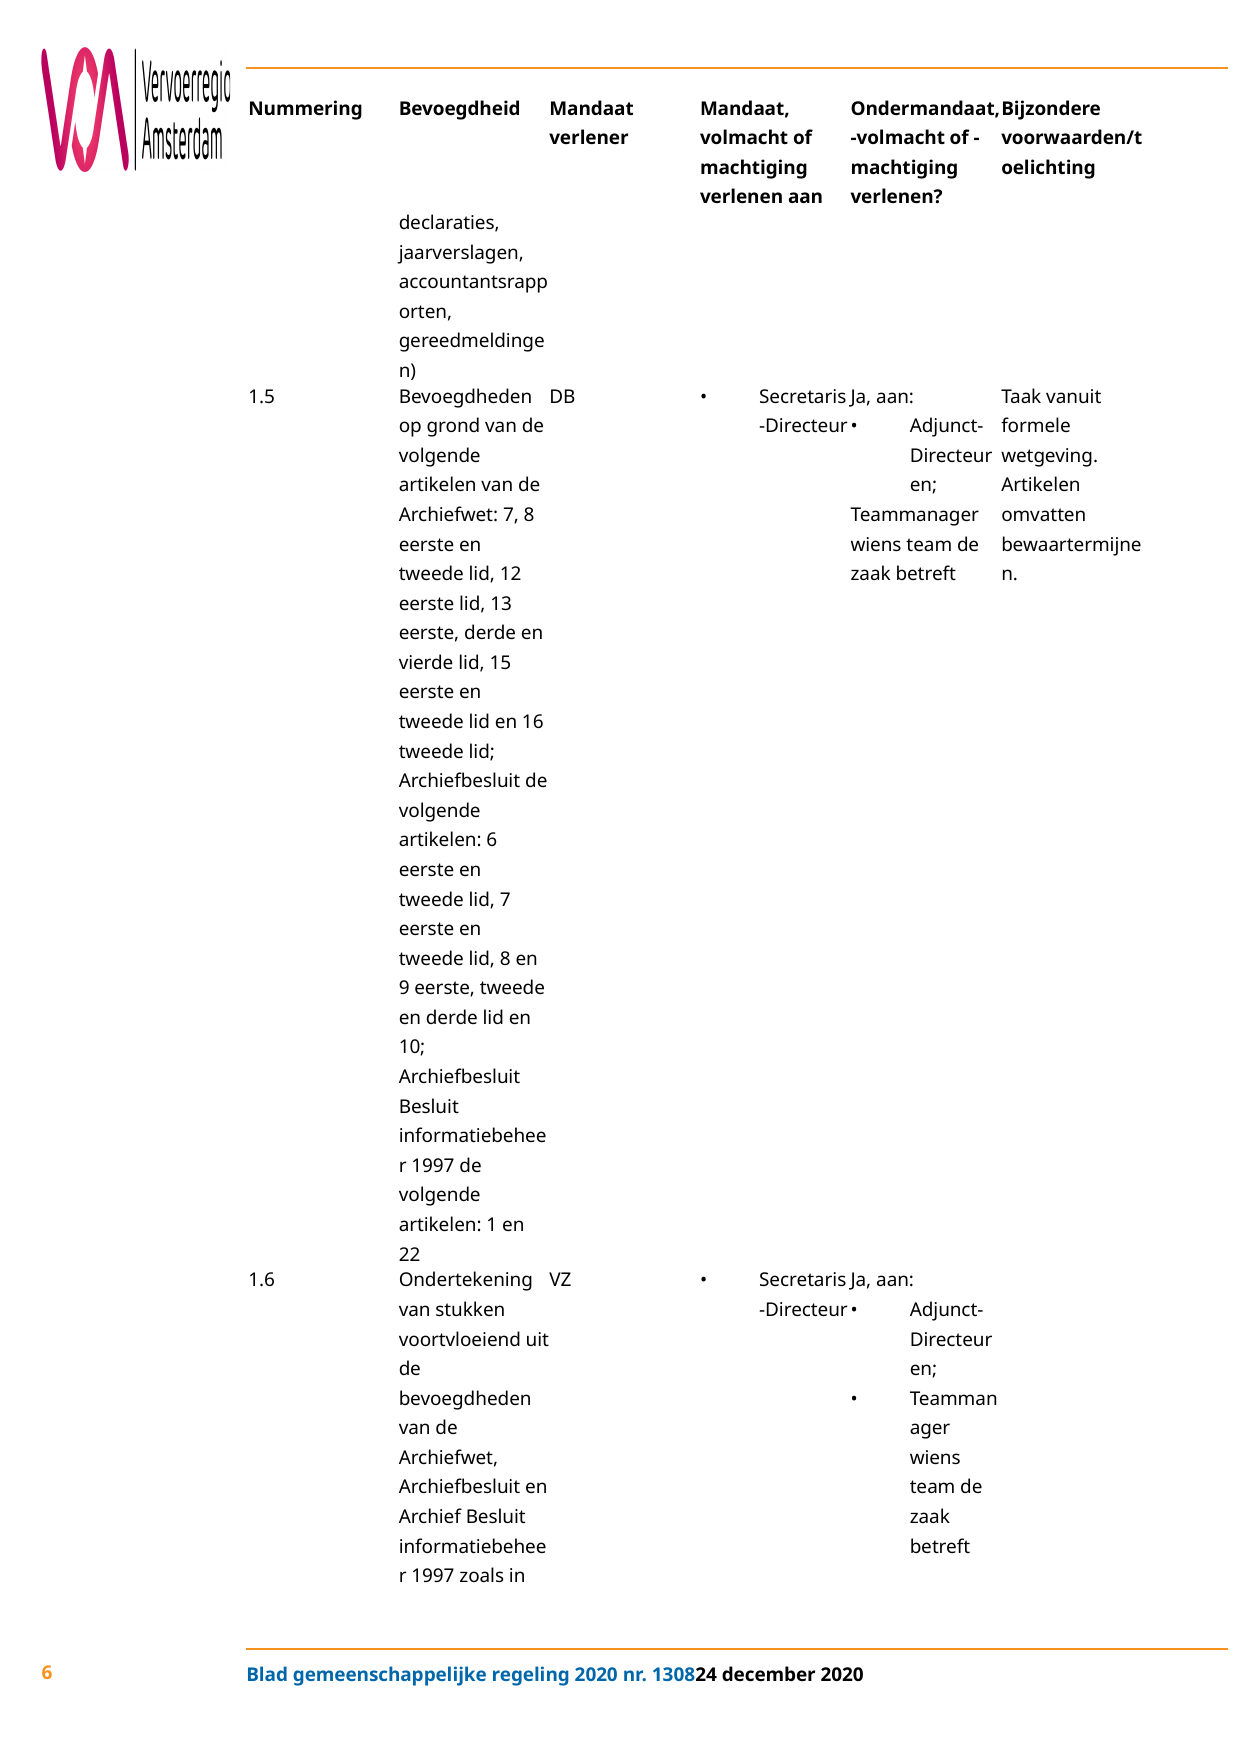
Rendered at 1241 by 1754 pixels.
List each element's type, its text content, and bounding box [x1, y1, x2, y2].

table_cell Secretaris-Directeur [700, 1267, 850, 1588]
table_cell declaraties, jaarverslagen, accountantsrapporten, gereedmeldingen) [399, 209, 549, 383]
table_cell DB [549, 383, 700, 1267]
table_cell Ondertekening van stukken voortvloeiend uit de bevoegdheden van de Archiefwet, Archiefbesluit en Archief Besluit informatiebeheer 1997 zoals in [399, 1267, 549, 1588]
table_header Nummering [248, 95, 398, 209]
table_cell Bevoegdheden op grond van de volgende artikelen van de Archiefwet: 7, 8 eerste en tweede lid, 12 eerste lid, 13 eerste, derde en vierde lid, 15 eerste en tweede lid en 16 tweede lid; Archiefbesluit de volgende artikelen: 6 eerste en tweede lid, 7 eerste en tweede lid, 8 en 9 eerste, tweede en derde lid en 10; Archiefbesluit Besluit informatiebeheer 1997 de volgende artikelen: 1 en 22 [399, 383, 549, 1267]
picture [41, 47, 231, 172]
table_cell [850, 209, 1001, 383]
table_cell [549, 209, 700, 383]
table_cell 1.6 [248, 1267, 398, 1588]
table_header Mandaat, volmacht of machtiging verlenen aan [700, 95, 850, 209]
table_cell [1001, 1267, 1152, 1588]
table_header Mandaat verlener [549, 95, 700, 209]
table_cell VZ [549, 1267, 700, 1588]
table_header Ondermandaat, -volmacht of -machtiging verlenen? [850, 95, 1001, 209]
table_cell Ja, aan: Adjunct-Directeuren; Teammanager wiens team de zaak betreft [850, 1267, 1001, 1588]
table_cell 1.5 [248, 383, 398, 1267]
table_cell Ja, aan: Adjunct-Directeuren; Teammanager wiens team de zaak betreft [850, 383, 1001, 1267]
table_cell [248, 209, 398, 383]
table_header Bijzondere voorwaarden/toelichting [1001, 95, 1152, 209]
table_cell [700, 209, 850, 383]
table_header Bevoegdheid [399, 95, 549, 209]
table_cell [1001, 209, 1152, 383]
table_cell Taak vanuit formele wetgeving. Artikelen omvatten bewaartermijnen. [1001, 383, 1152, 1267]
table_cell Secretaris-Directeur [700, 383, 850, 1267]
